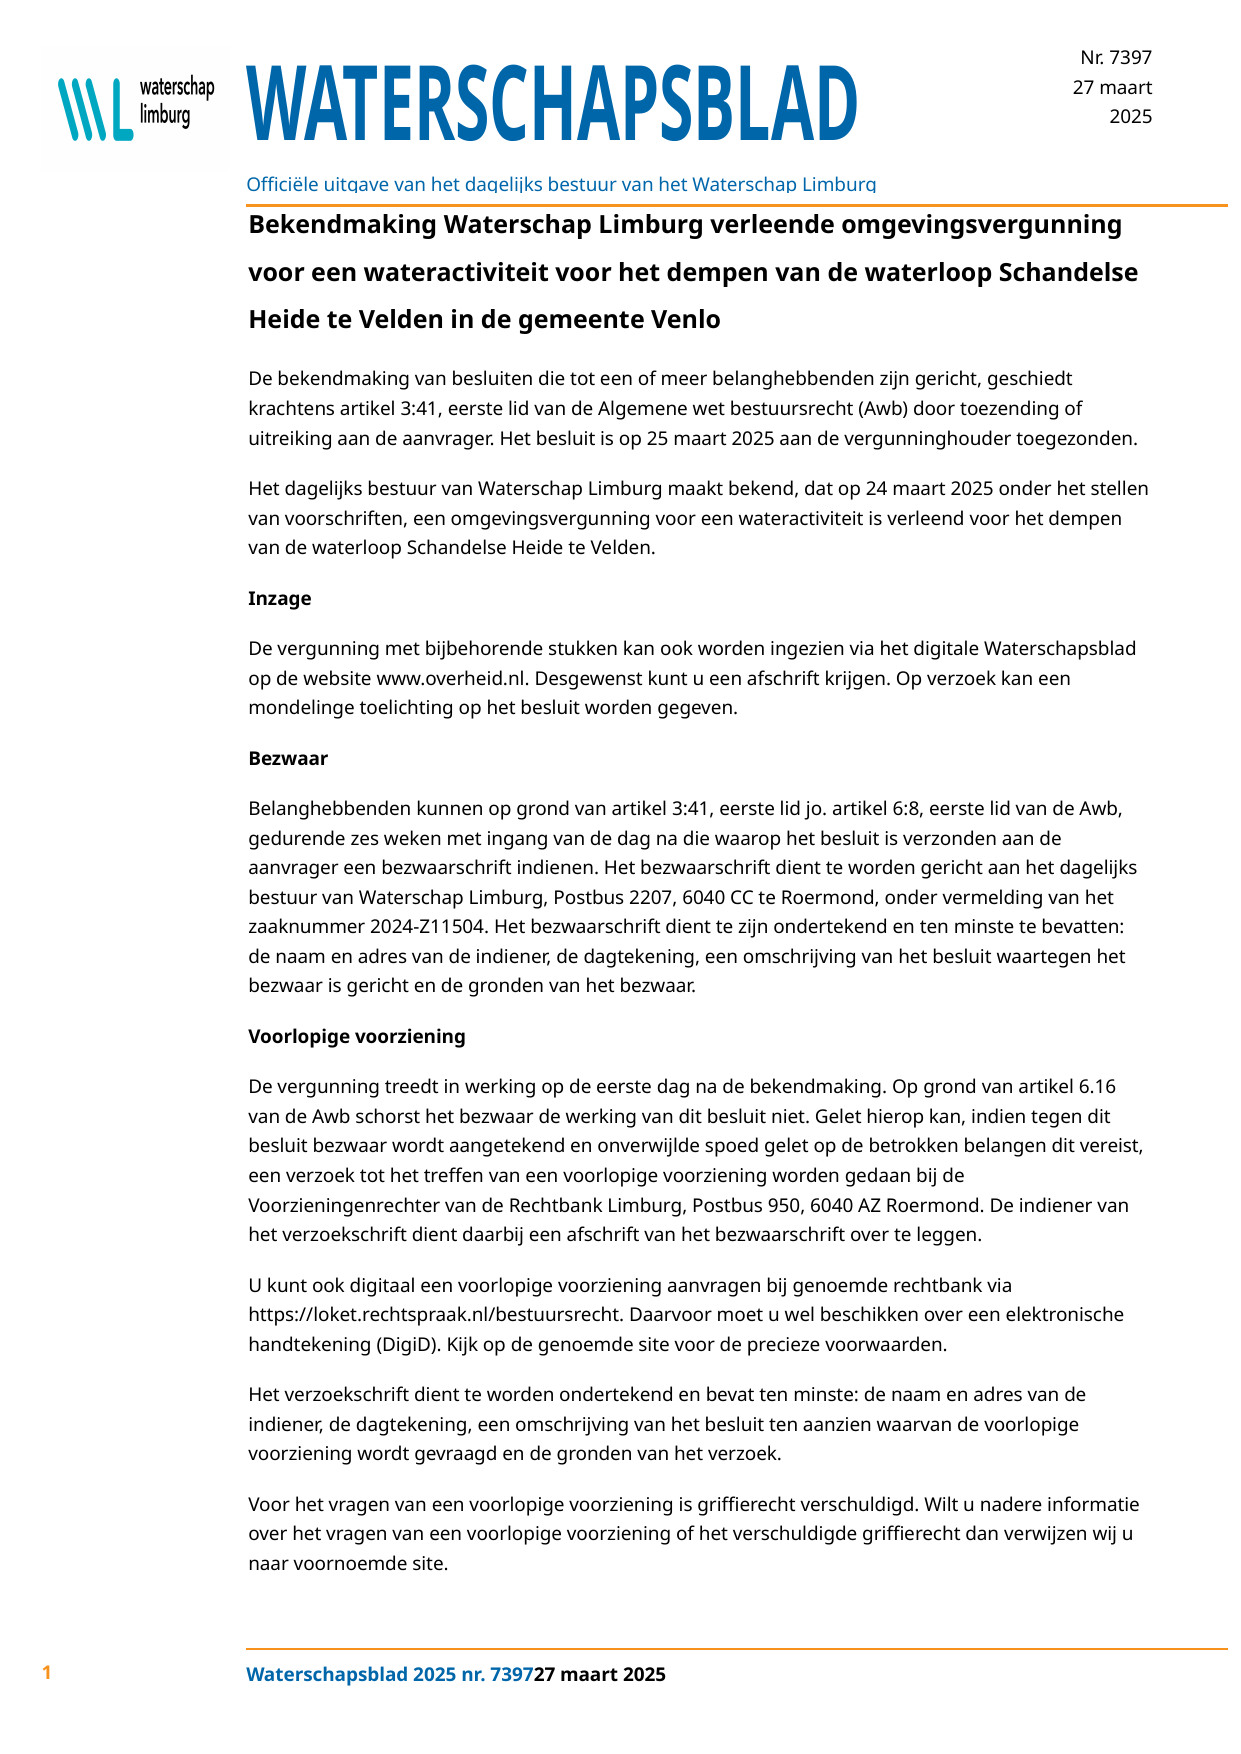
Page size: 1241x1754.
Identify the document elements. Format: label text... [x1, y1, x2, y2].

text De vergunning treedt in werking op de eerste dag na de bekendmaking. Op grond van artikel 6.16 van de Awb schorst het bezwaar de werking van dit besluit niet. Gelet hierop kan, indien tegen dit besluit bezwaar wordt aangetekend en onverwijlde spoed gelet op de betrokken belangen dit vereist, een verzoek tot het treffen van een voorlopige voorziening worden gedaan bij de Voorzieningenrechter van de Rechtbank Limburg, Postbus 950, 6040 AZ Roermond. De indiener van het verzoekschrift dient daarbij een afschrift van het bezwaarschrift over te leggen. [248, 1073, 1152, 1247]
text Voor het vragen van een voorlopige voorziening is griffierecht verschuldigd. Wilt u nadere informatie over het vragen van een voorlopige voorziening of het verschuldigde griffierecht dan verwijzen wij u naar voornoemde site. [248, 1491, 1152, 1576]
text De bekendmaking van besluiten die tot een of meer belanghebbenden zijn gericht, geschiedt krachtens artikel 3:41, eerste lid van de Algemene wet bestuursrecht (Awb) door toezending of uitreiking aan de aanvrager. Het besluit is op 25 maart 2025 aan de vergunninghouder toegezonden. [248, 366, 1152, 450]
text Het verzoekschrift dient te worden ondertekend en bevat ten minste: de naam en adres van de indiener, de dagtekening, een omschrijving van het besluit ten aanzien waarvan de voorlopige voorziening wordt gevraagd en de gronden van het verzoek. [248, 1381, 1152, 1466]
text U kunt ook digitaal een voorlopige voorziening aanvragen bij genoemde rechtbank via https://loket.rechtspraak.nl/bestuursrecht. Daarvoor moet u wel beschikken over een elektronische handtekening (DigiD). Kijk op de genoemde site voor de precieze voorwaarden. [248, 1272, 1152, 1357]
text Bekendmaking Waterschap Limburg verleende omgevingsvergunning voor een wateractiviteit voor het dempen van de waterloop Schandelse Heide te Velden in de gemeente Venlo [248, 207, 1152, 336]
text Belanghebbenden kunnen op grond van artikel 3:41, eerste lid jo. artikel 6:8, eerste lid van de Awb, gedurende zes weken met ingang van de dag na die waarop het besluit is verzonden aan de aanvrager een bezwaarschrift indienen. Het bezwaarschrift dient te worden gericht aan het dagelijks bestuur van Waterschap Limburg, Postbus 2207, 6040 CC te Roermond, onder vermelding van het zaaknummer 2024-Z11504. Het bezwaarschrift dient te zijn ondertekend en ten minste te bevatten: de naam en adres van de indiener, de dagtekening, een omschrijving van het besluit waartegen het bezwaar is gericht en de gronden van het bezwaar. [248, 795, 1152, 998]
text Het dagelijks bestuur van Waterschap Limburg maakt bekend, dat op 24 maart 2025 onder het stellen van voorschriften, een omgevingsvergunning voor een wateractiviteit is verleend voor het dempen van de waterloop Schandelse Heide te Velden. [248, 475, 1152, 560]
text Inzage [248, 585, 1152, 610]
text Bezwaar [248, 745, 1152, 770]
picture [41, 47, 231, 172]
text Voorlopige voorziening [248, 1023, 1152, 1049]
text De vergunning met bijbehorende stukken kan ook worden ingezien via het digitale Waterschapsblad op de website www.overheid.nl. Desgewenst kunt u een afschrift krijgen. Op verzoek kan een mondelinge toelichting op het besluit worden gegeven. [248, 635, 1152, 720]
